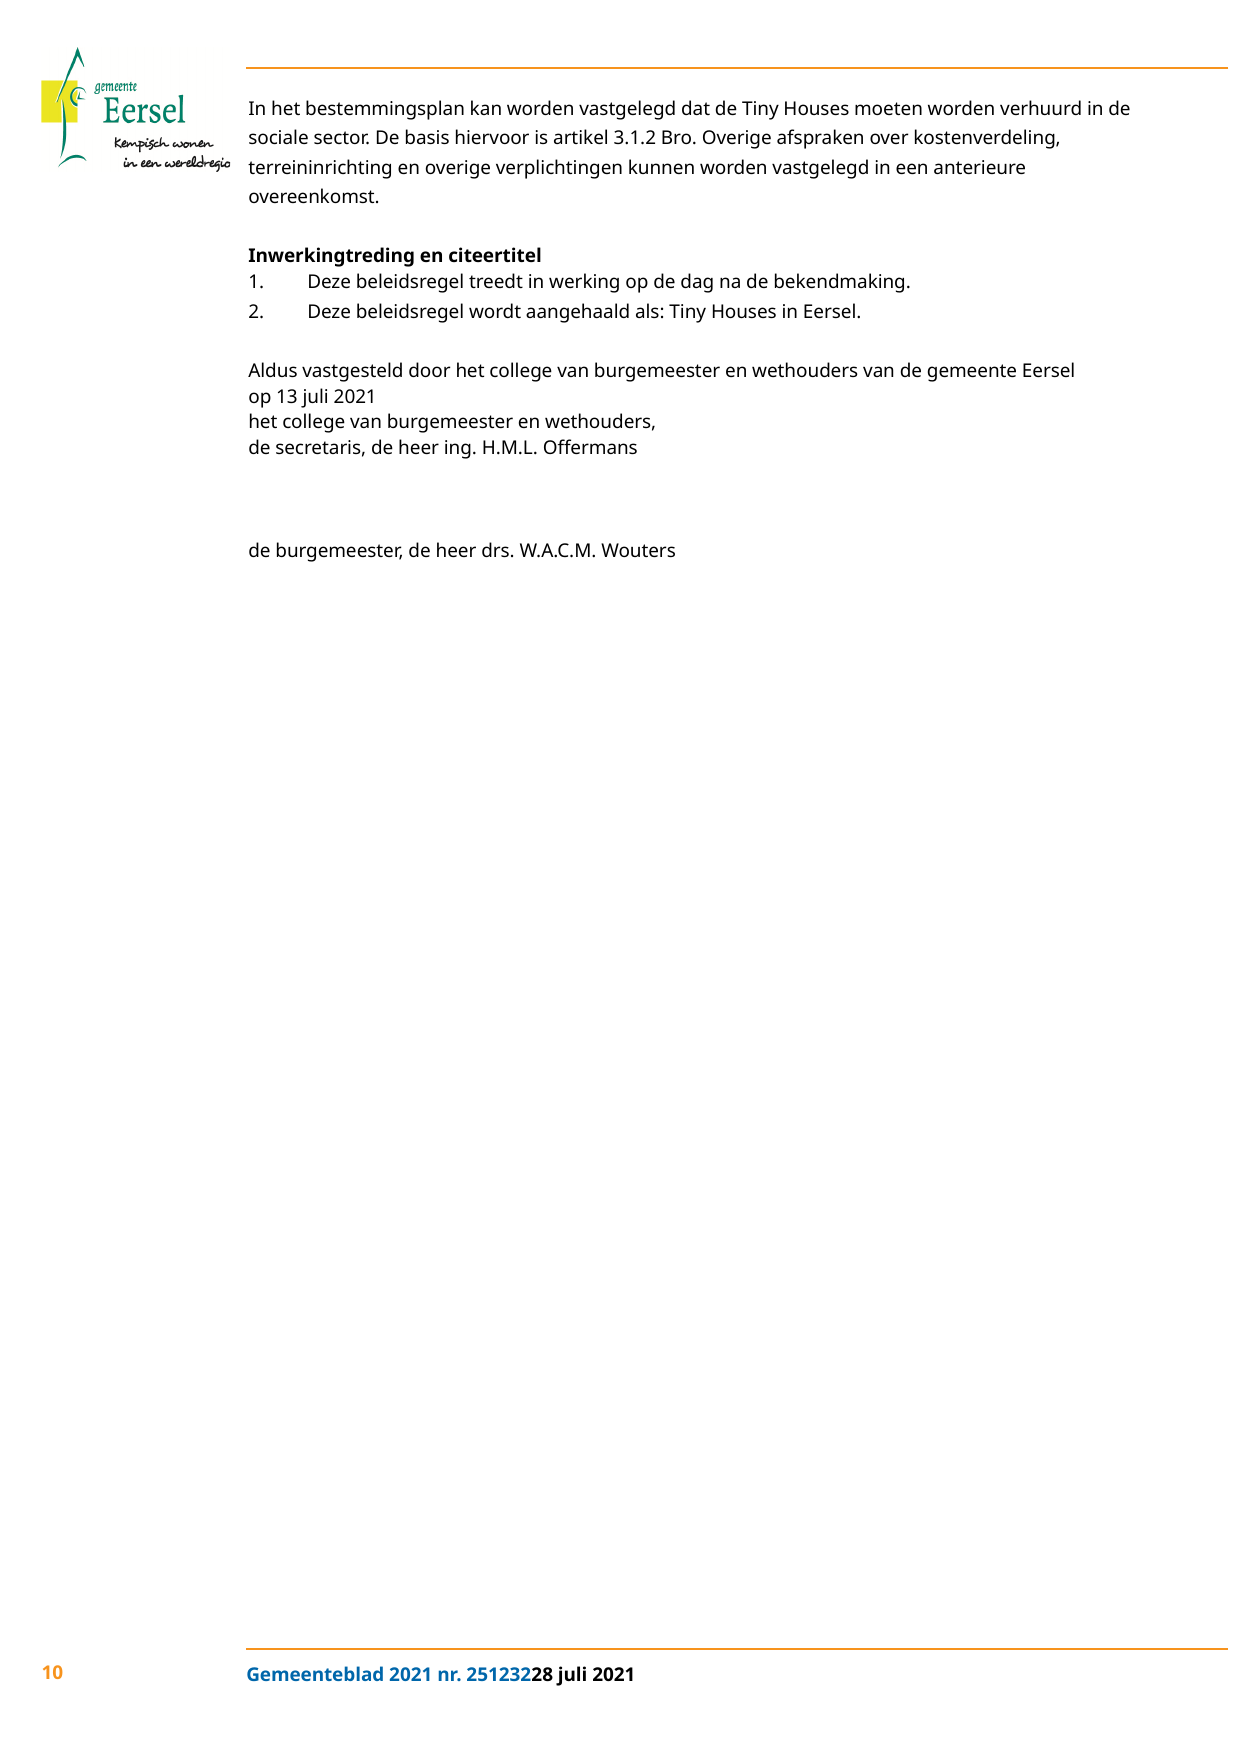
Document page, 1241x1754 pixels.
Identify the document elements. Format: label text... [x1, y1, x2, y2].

picture [41, 47, 231, 172]
list Deze beleidsregel wordt aangehaald als: Tiny Houses in Eersel. [248, 298, 1152, 324]
text Inwerkingtreding en citeertitel [248, 243, 1152, 268]
text het college van burgemeester en wethouders, [248, 409, 1152, 434]
text Aldus vastgesteld door het college van burgemeester en wethouders van de gemeente Eersel [248, 357, 1152, 383]
text In het bestemmingsplan kan worden vastgelegd dat de Tiny Houses moeten worden verhuurd in de sociale sector. De basis hiervoor is artikel 3.1.2 Bro. Overige afspraken over kostenverdeling, terreininrichting en overige verplichtingen kunnen worden vastgelegd in een anterieure overeenkomst. [248, 95, 1152, 209]
text de secretaris, de heer ing. H.M.L. Offermans [248, 434, 1152, 460]
list Deze beleidsregel treedt in werking op de dag na de bekendmaking. [248, 268, 1152, 294]
text de burgemeester, de heer drs. W.A.C.M. Wouters [248, 537, 1152, 563]
text op 13 juli 2021 [248, 383, 1152, 409]
